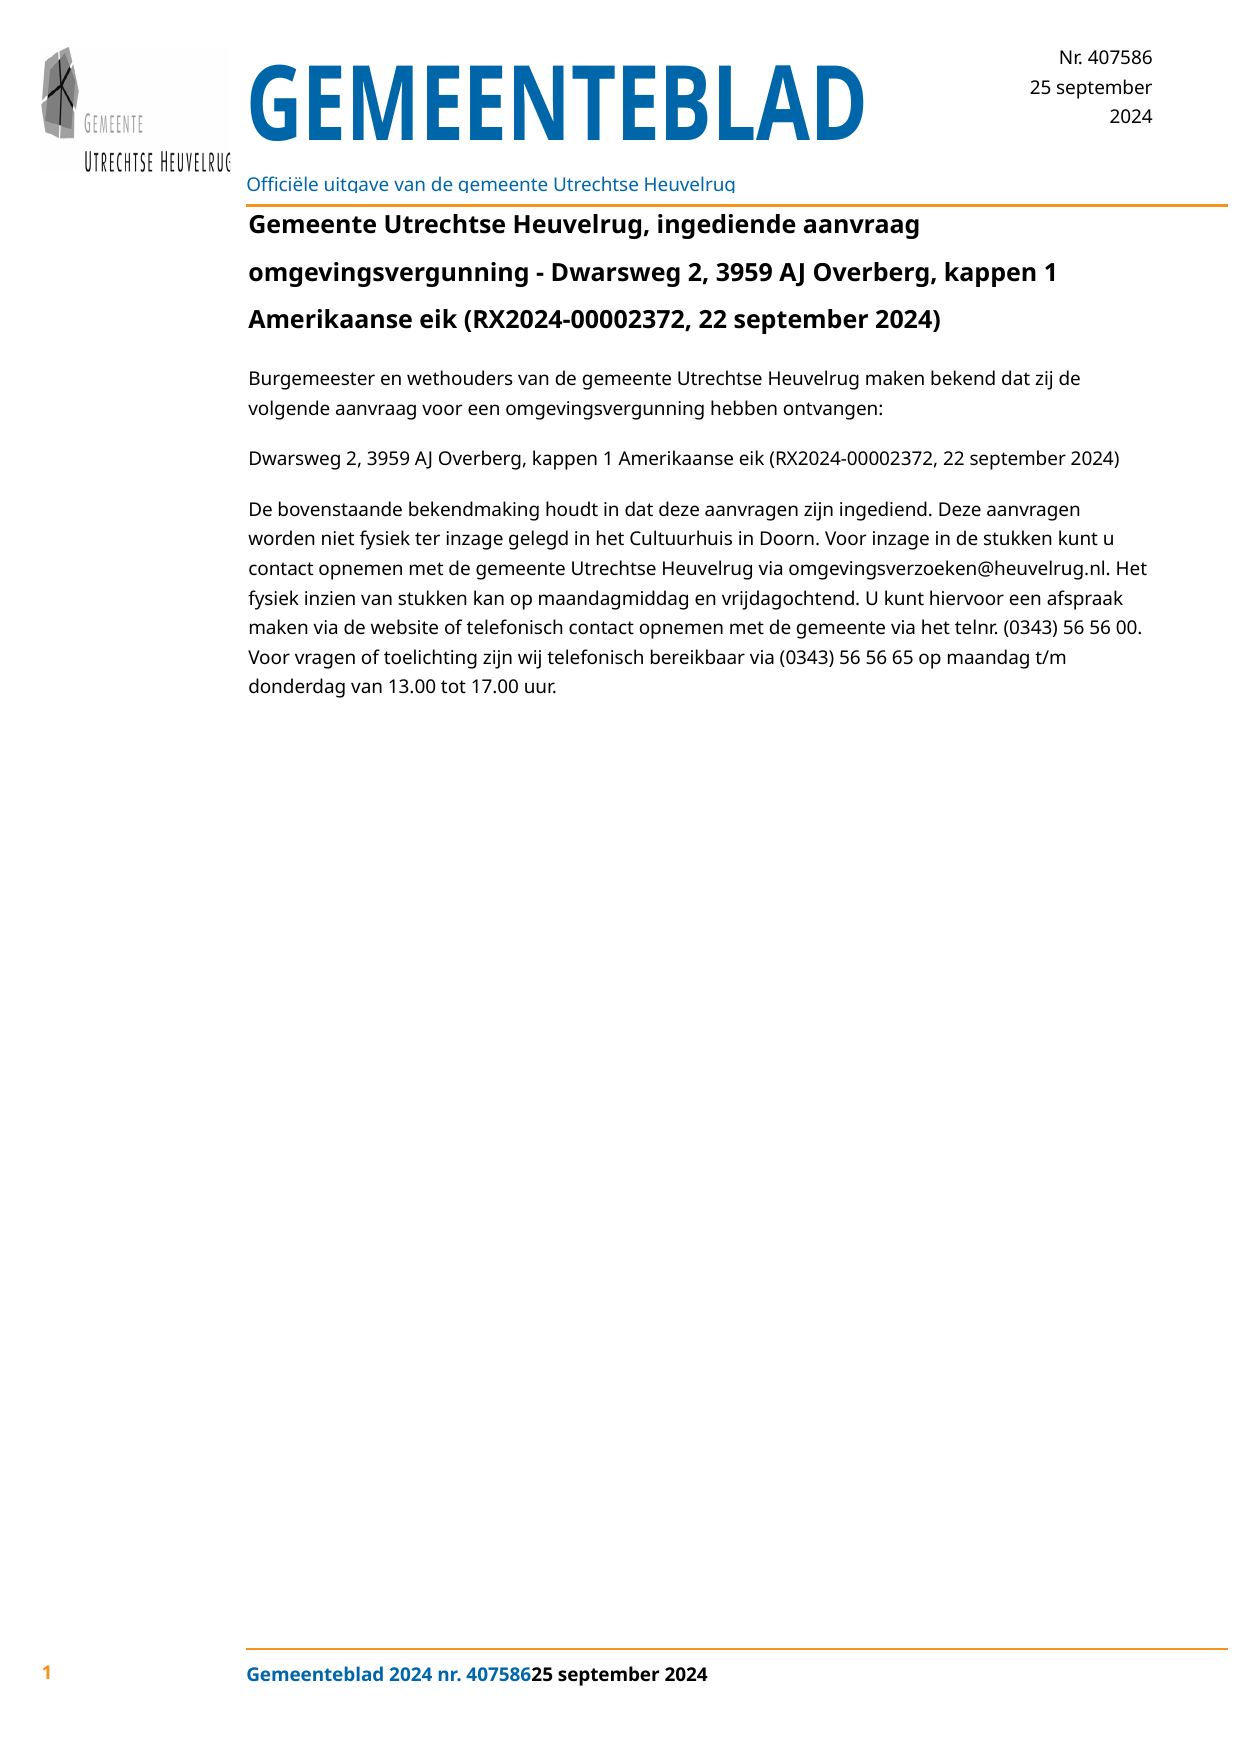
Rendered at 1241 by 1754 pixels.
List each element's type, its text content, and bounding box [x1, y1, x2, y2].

text Dwarsweg 2, 3959 AJ Overberg, kappen 1 Amerikaanse eik (RX2024-00002372, 22 september 2024) [248, 446, 1152, 471]
text Burgemeester en wethouders van de gemeente Utrechtse Heuvelrug maken bekend dat zij de volgende aanvraag voor een omgevingsvergunning hebben ontvangen: [248, 366, 1152, 421]
picture [41, 47, 231, 172]
text De bovenstaande bekendmaking houdt in dat deze aanvragen zijn ingediend. Deze aanvragen worden niet fysiek ter inzage gelegd in het Cultuurhuis in Doorn. Voor inzage in de stukken kunt u contact opnemen met de gemeente Utrechtse Heuvelrug via omgevingsverzoeken@heuvelrug.nl. Het fysiek inzien van stukken kan op maandagmiddag en vrijdagochtend. U kunt hiervoor een afspraak maken via de website of telefonisch contact opnemen met de gemeente via het telnr. (0343) 56 56 00. Voor vragen of toelichting zijn wij telefonisch bereikbaar via (0343) 56 56 65 op maandag t/m donderdag van 13.00 tot 17.00 uur. [248, 496, 1152, 699]
text Gemeente Utrechtse Heuvelrug, ingediende aanvraag omgevingsvergunning - Dwarsweg 2, 3959 AJ Overberg, kappen 1 Amerikaanse eik (RX2024-00002372, 22 september 2024) [248, 207, 1152, 336]
